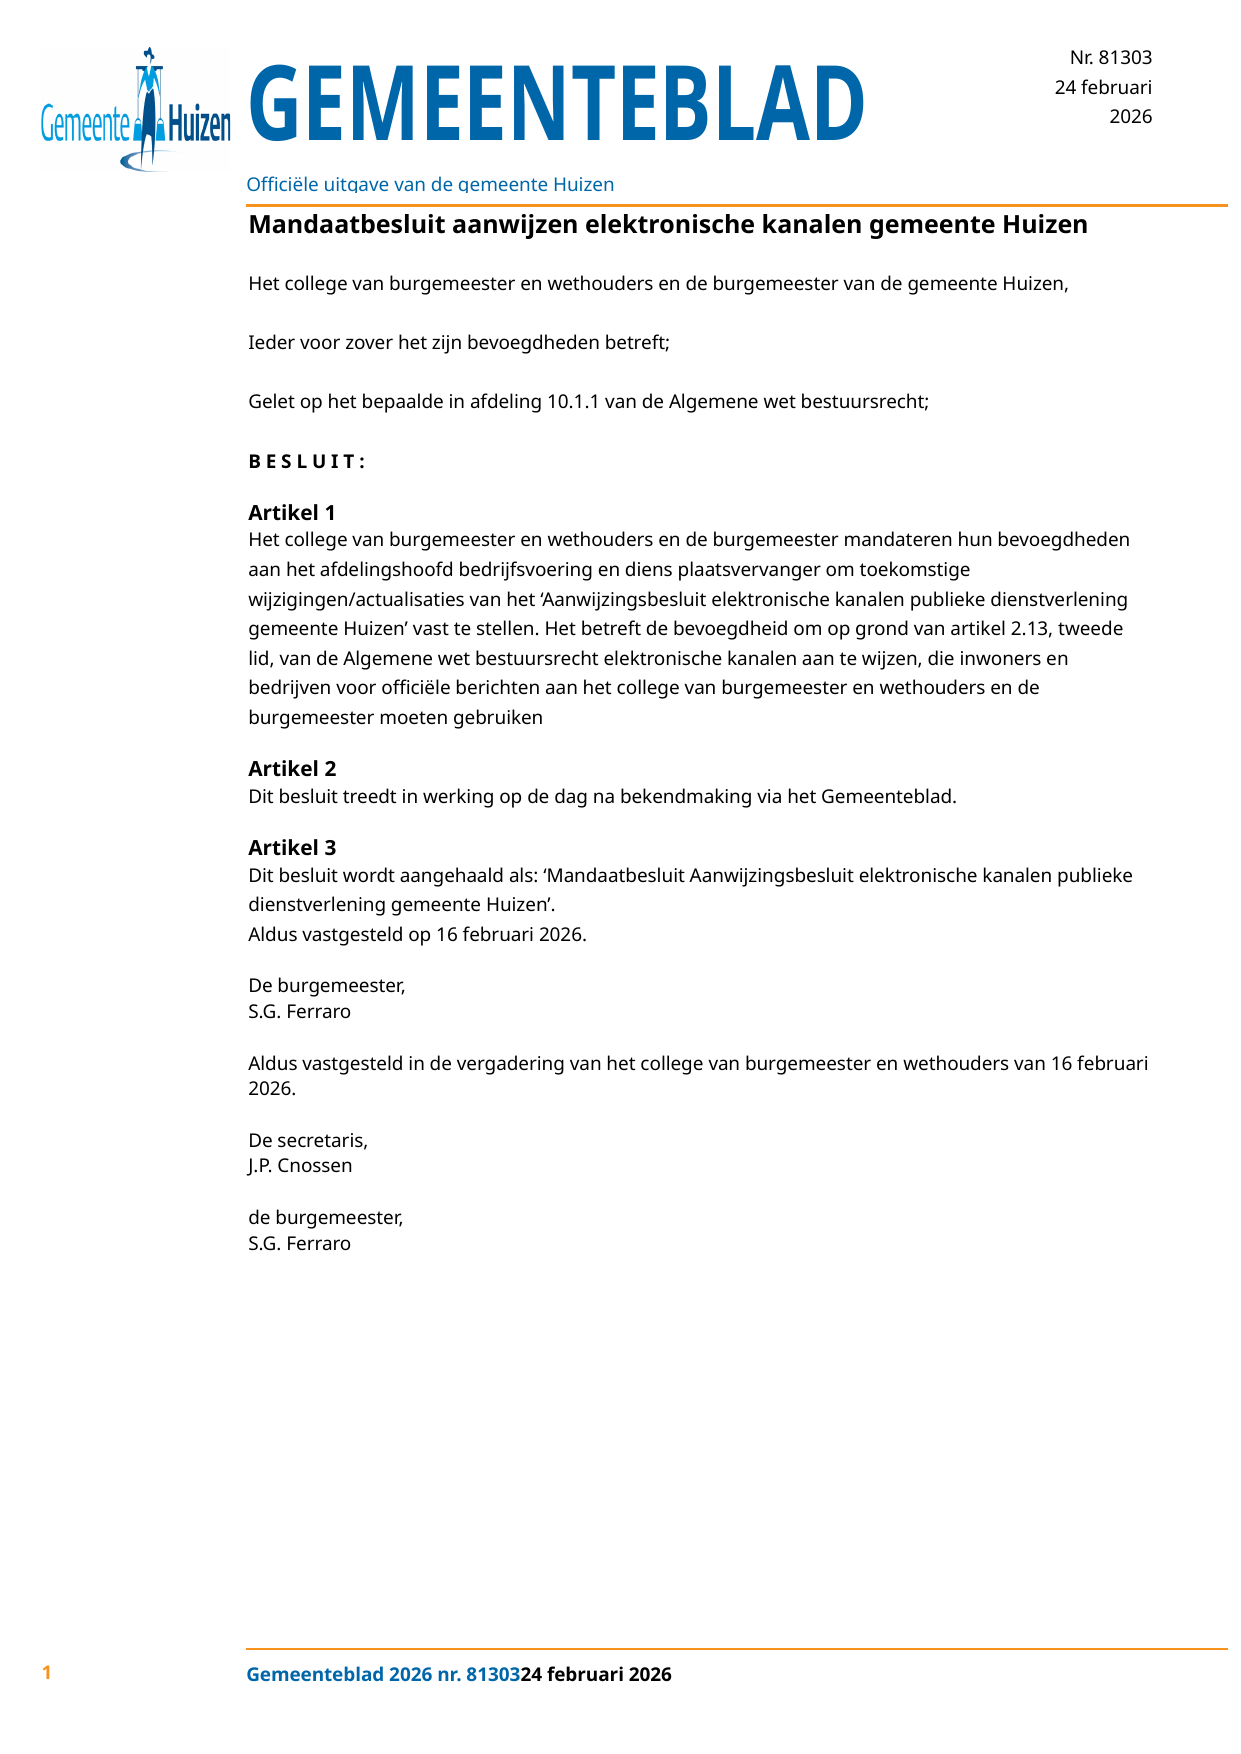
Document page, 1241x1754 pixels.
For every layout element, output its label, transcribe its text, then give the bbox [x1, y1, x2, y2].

text Het college van burgemeester en wethouders en de burgemeester van de gemeente Huizen, [248, 270, 1152, 296]
text Dit besluit treedt in werking op de dag na bekendmaking via het Gemeenteblad. [248, 783, 1152, 809]
text S.G. Ferraro [248, 1230, 1152, 1256]
text De burgemeester, [248, 972, 1152, 998]
text Dit besluit wordt aangehaald als: ‘Mandaatbesluit Aanwijzingsbesluit elektronische kanalen publieke dienstverlening gemeente Huizen’. [248, 862, 1152, 917]
picture [41, 47, 231, 172]
text Artikel 3 [248, 833, 1152, 862]
text B E S L U I T : [248, 448, 1152, 473]
text S.G. Ferraro [248, 998, 1152, 1024]
text De secretaris, [248, 1127, 1152, 1153]
text Mandaatbesluit aanwijzen elektronische kanalen gemeente Huizen [248, 207, 1152, 241]
text Artikel 1 [248, 498, 1152, 527]
text J.P. Cnossen [248, 1153, 1152, 1178]
text Gelet op het bepaalde in afdeling 10.1.1 van de Algemene wet bestuursrecht; [248, 389, 1152, 414]
text Aldus vastgesteld in de vergadering van het college van burgemeester en wethouders van 16 februari 2026. [248, 1050, 1152, 1101]
text Het college van burgemeester en wethouders en de burgemeester mandateren hun bevoegdheden aan het afdelingshoofd bedrijfsvoering en diens plaatsvervanger om toekomstige wijzigingen/actualisaties van het ‘Aanwijzingsbesluit elektronische kanalen publieke dienstverlening gemeente Huizen’ vast te stellen. Het betreft de bevoegdheid om op grond van artikel 2.13, tweede lid, van de Algemene wet bestuursrecht elektronische kanalen aan te wijzen, die inwoners en bedrijven voor officiële berichten aan het college van burgemeester en wethouders en de burgemeester moeten gebruiken [248, 527, 1152, 730]
text Aldus vastgesteld op 16 februari 2026. [248, 921, 1152, 947]
text de burgemeester, [248, 1204, 1152, 1230]
text Ieder voor zover het zijn bevoegdheden betreft; [248, 329, 1152, 355]
text Artikel 2 [248, 754, 1152, 783]
